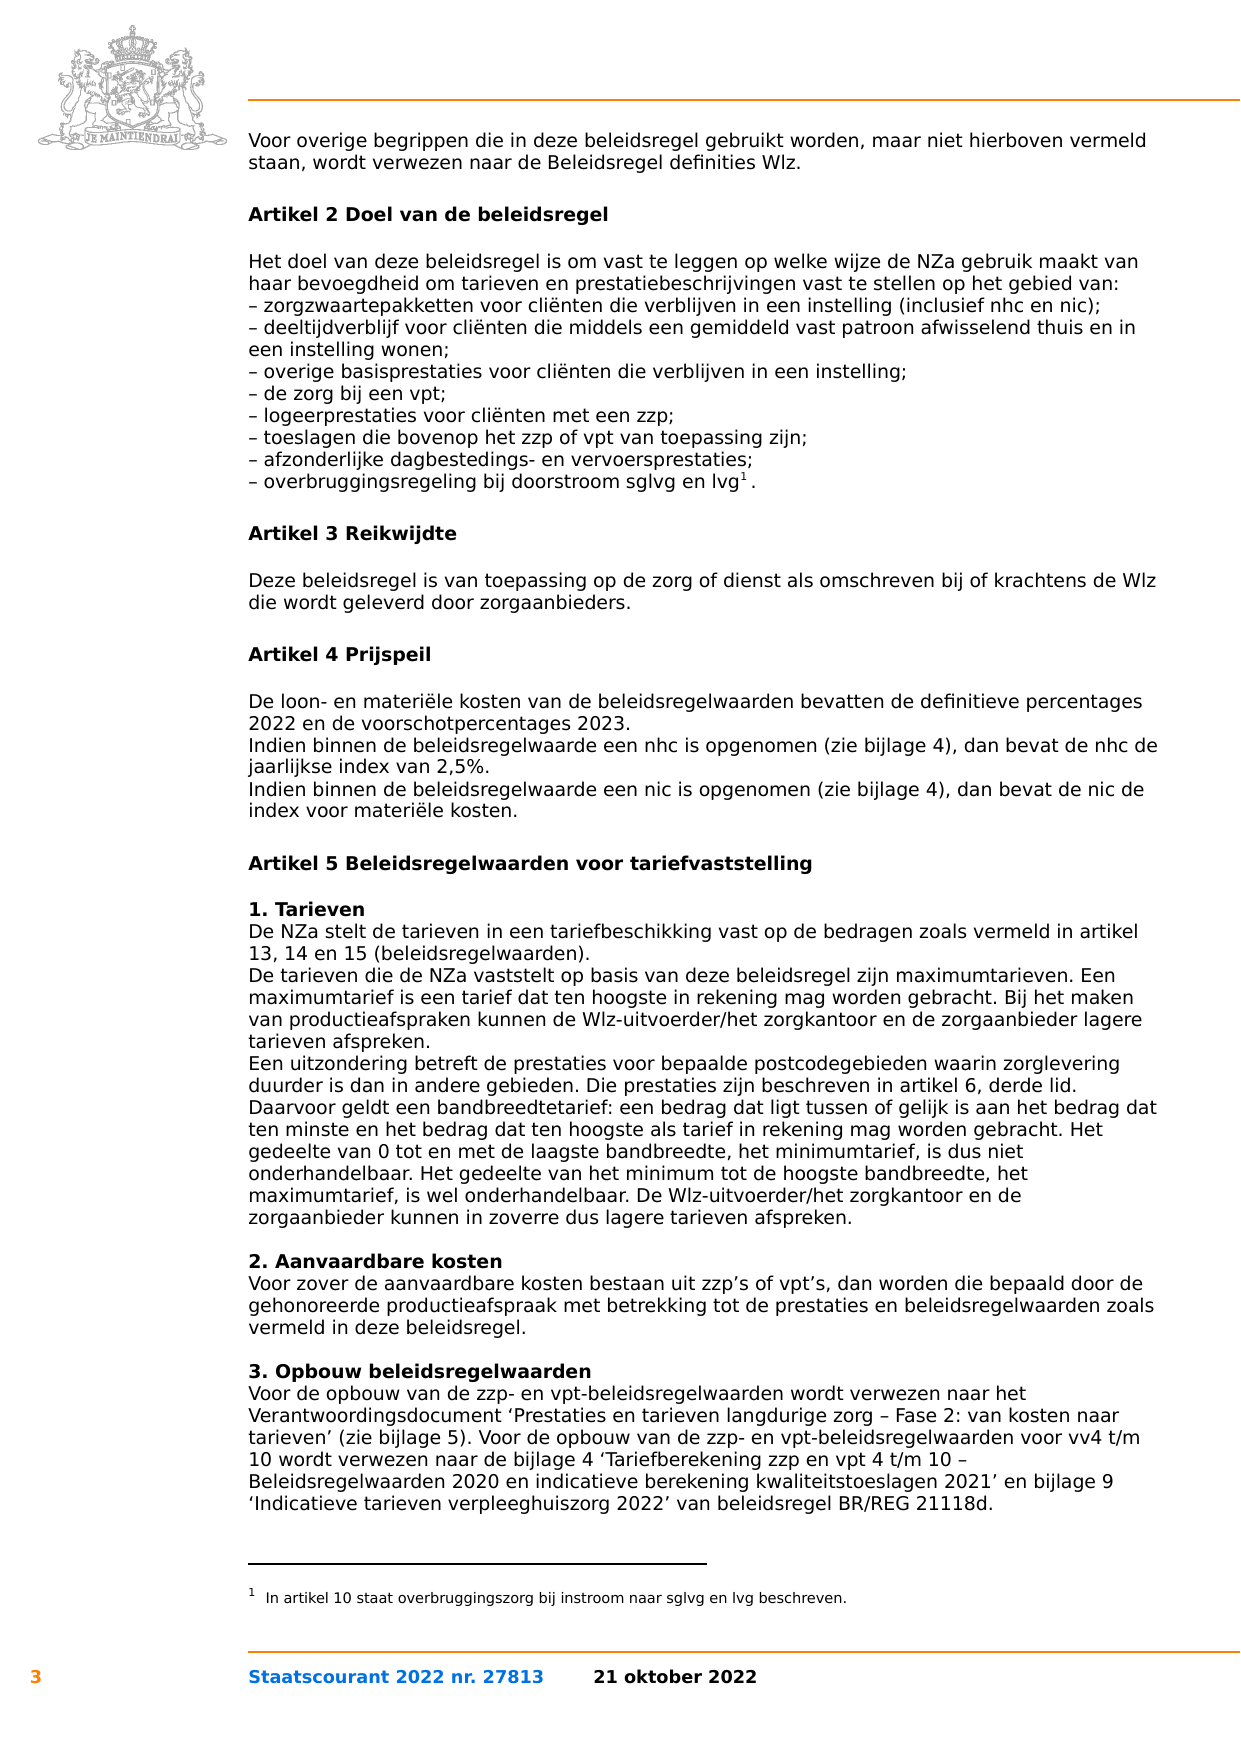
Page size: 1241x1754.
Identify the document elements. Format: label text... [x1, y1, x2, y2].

picture [38, 25, 227, 150]
text Indien binnen de beleidsregelwaarde een nhc is opgenomen (zie bijlage 4), dan bevat de nhc de jaarlijkse index van 2,5%. [248, 734, 1163, 778]
subtitle 1. Tarieven [248, 899, 1163, 921]
text Het doel van deze beleidsregel is om vast te leggen op welke wijze de NZa gebruik maakt van haar bevoegdheid om tarieven en prestatiebeschrijvingen vast te stellen op het gebied van: [248, 251, 1163, 295]
text Voor overige begrippen die in deze beleidsregel gebruikt worden, maar niet hierboven vermeld staan, wordt verwezen naar de Beleidsregel definities Wlz. [248, 130, 1163, 174]
subtitle Artikel 2 Doel van de beleidsregel [248, 204, 1163, 226]
text De tarieven die de NZa vaststelt op basis van deze beleidsregel zijn maximumtarieven. Een maximumtarief is een tarief dat ten hoogste in rekening mag worden gebracht. Bij het maken van productieafspraken kunnen de Wlz-uitvoerder/het zorgkantoor en de zorgaanbieder lagere tarieven afspreken. [248, 965, 1163, 1053]
text – zorgzwaartepakketten voor cliënten die verblijven in een instelling (inclusief nhc en nic); [248, 295, 1163, 317]
text Een uitzondering betreft de prestaties voor bepaalde postcodegebieden waarin zorglevering duurder is dan in andere gebieden. Die prestaties zijn beschreven in artikel 6, derde lid. Daarvoor geldt een bandbreedtetarief: een bedrag dat ligt tussen of gelijk is aan het bedrag dat ten minste en het bedrag dat ten hoogste als tarief in rekening mag worden gebracht. Het gedeelte van 0 tot en met de laagste bandbreedte, het minimumtarief, is dus niet onderhandelbaar. Het gedeelte van het minimum tot de hoogste bandbreedte, het maximumtarief, is wel onderhandelbaar. De Wlz-uitvoerder/het zorgkantoor en de zorgaanbieder kunnen in zoverre dus lagere tarieven afspreken. [248, 1053, 1163, 1229]
text – afzonderlijke dagbestedings- en vervoersprestaties; [248, 449, 1163, 471]
text Indien binnen de beleidsregelwaarde een nic is opgenomen (zie bijlage 4), dan bevat de nic de index voor materiële kosten. [248, 778, 1163, 822]
text – overige basisprestaties voor cliënten die verblijven in een instelling; [248, 361, 1163, 383]
text – toeslagen die bovenop het zzp of vpt van toepassing zijn; [248, 427, 1163, 449]
text Deze beleidsregel is van toepassing op de zorg of dienst als omschreven bij of krachtens de Wlz die wordt geleverd door zorgaanbieders. [248, 569, 1163, 613]
text De loon- en materiële kosten van de beleidsregelwaarden bevatten de definitieve percentages 2022 en de voorschotpercentages 2023. [248, 691, 1163, 734]
subtitle 2. Aanvaardbare kosten [248, 1251, 1163, 1273]
subtitle Artikel 3 Reikwijdte [248, 523, 1163, 544]
subtitle 3. Opbouw beleidsregelwaarden [248, 1361, 1163, 1383]
subtitle Artikel 5 Beleidsregelwaarden voor tariefvaststelling [248, 852, 1163, 874]
text – deeltijdverblijf voor cliënten die middels een gemiddeld vast patroon afwisselend thuis en in een instelling wonen; [248, 317, 1163, 361]
text Voor de opbouw van de zzp- en vpt-beleidsregelwaarden wordt verwezen naar het Verantwoordingsdocument ‘Prestaties en tarieven langdurige zorg – Fase 2: van kosten naar tarieven’ (zie bijlage 5). Voor de opbouw van de zzp- en vpt-beleidsregelwaarden voor vv4 t/m 10 wordt verwezen naar de bijlage 4 ‘Tariefberekening zzp en vpt 4 t/m 10 – Beleidsregelwaarden 2020 en indicatieve berekening kwaliteitstoeslagen 2021’ en bijlage 9 ‘Indicatieve tarieven verpleeghuiszorg 2022’ van beleidsregel BR/REG 21118d. [248, 1383, 1163, 1514]
text – logeerprestaties voor cliënten met een zzp; [248, 405, 1163, 427]
text Voor zover de aanvaardbare kosten bestaan uit zzp’s of vpt’s, dan worden die bepaald door de gehonoreerde productieafspraak met betrekking tot de prestaties en beleidsregelwaarden zoals vermeld in deze beleidsregel. [248, 1273, 1163, 1339]
subtitle Artikel 4 Prijspeil [248, 643, 1163, 666]
text – overbruggingsregeling bij doorstroom sglvg en lvg. [248, 471, 1163, 493]
text – de zorg bij een vpt; [248, 383, 1163, 405]
text In artikel 10 staat overbruggingszorg bij instroom naar sglvg en lvg beschreven. [248, 1586, 1163, 1608]
text De NZa stelt de tarieven in een tariefbeschikking vast op de bedragen zoals vermeld in artikel 13, 14 en 15 (beleidsregelwaarden). [248, 921, 1163, 965]
